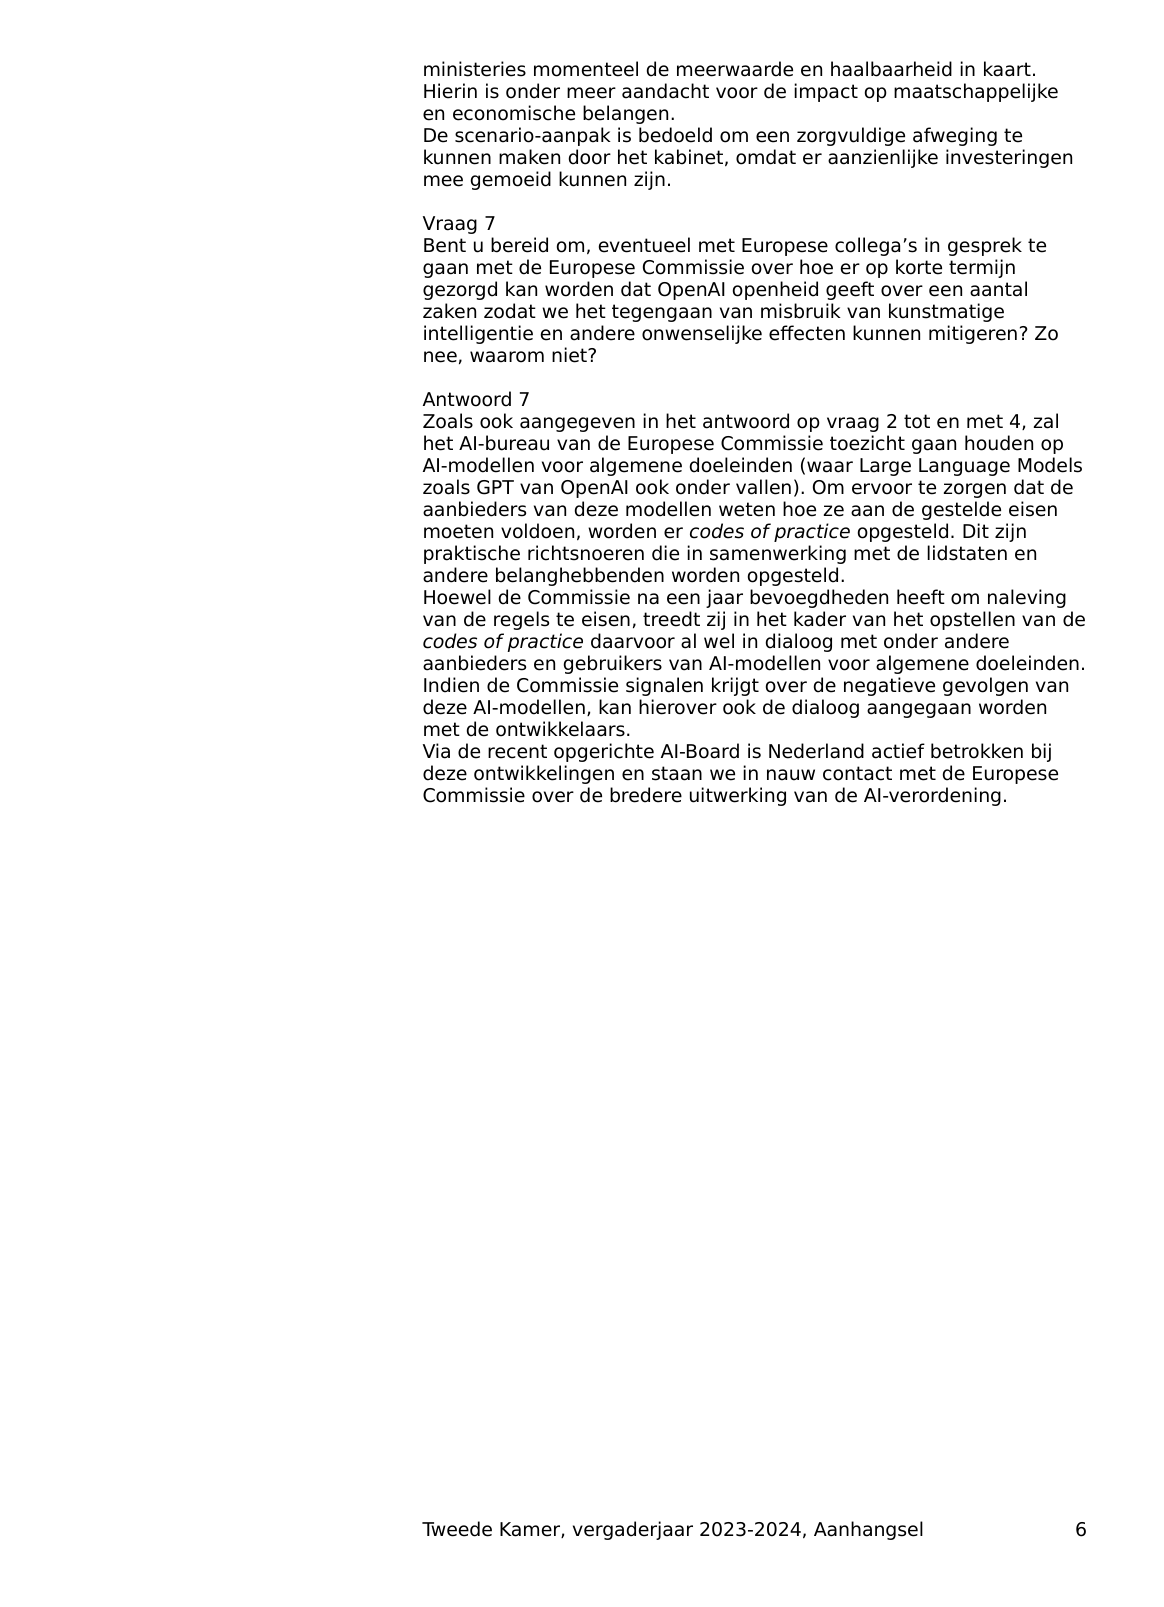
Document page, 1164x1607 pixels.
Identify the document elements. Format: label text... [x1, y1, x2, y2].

text Antwoord 7 [422, 389, 1087, 411]
text Via de recent opgerichte AI-Board is Nederland actief betrokken bij deze ontwikkelingen en staan we in nauw contact met de Europese Commissie over de bredere uitwerking van de AI-verordening. [422, 741, 1087, 807]
text ministeries momenteel de meerwaarde en haalbaarheid in kaart. Hierin is onder meer aandacht voor de impact op maatschappelijke en economische belangen. [422, 59, 1087, 125]
text Bent u bereid om, eventueel met Europese collega’s in gesprek te gaan met de Europese Commissie over hoe er op korte termijn gezorgd kan worden dat OpenAI openheid geeft over een aantal zaken zodat we het tegengaan van misbruik van kunstmatige intelligentie en andere onwenselijke effecten kunnen mitigeren? Zo nee, waarom niet? [422, 235, 1087, 367]
text Vraag 7 [422, 213, 1087, 235]
text De scenario-aanpak is bedoeld om een zorgvuldige afweging te kunnen maken door het kabinet, omdat er aanzienlijke investeringen mee gemoeid kunnen zijn. [422, 125, 1087, 191]
text Zoals ook aangegeven in het antwoord op vraag 2 tot en met 4, zal het AI-bureau van de Europese Commissie toezicht gaan houden op AI-modellen voor algemene doeleinden (waar Large Language Models zoals GPT van OpenAI ook onder vallen). Om ervoor te zorgen dat de aanbieders van deze modellen weten hoe ze aan de gestelde eisen moeten voldoen, worden er codes of practice opgesteld. Dit zijn praktische richtsnoeren die in samenwerking met de lidstaten en andere belanghebbenden worden opgesteld. [422, 411, 1087, 587]
text Hoewel de Commissie na een jaar bevoegdheden heeft om naleving van de regels te eisen, treedt zij in het kader van het opstellen van de codes of practice daarvoor al wel in dialoog met onder andere aanbieders en gebruikers van AI-modellen voor algemene doeleinden. Indien de Commissie signalen krijgt over de negatieve gevolgen van deze AI-modellen, kan hierover ook de dialoog aangegaan worden met de ontwikkelaars. [422, 587, 1087, 741]
